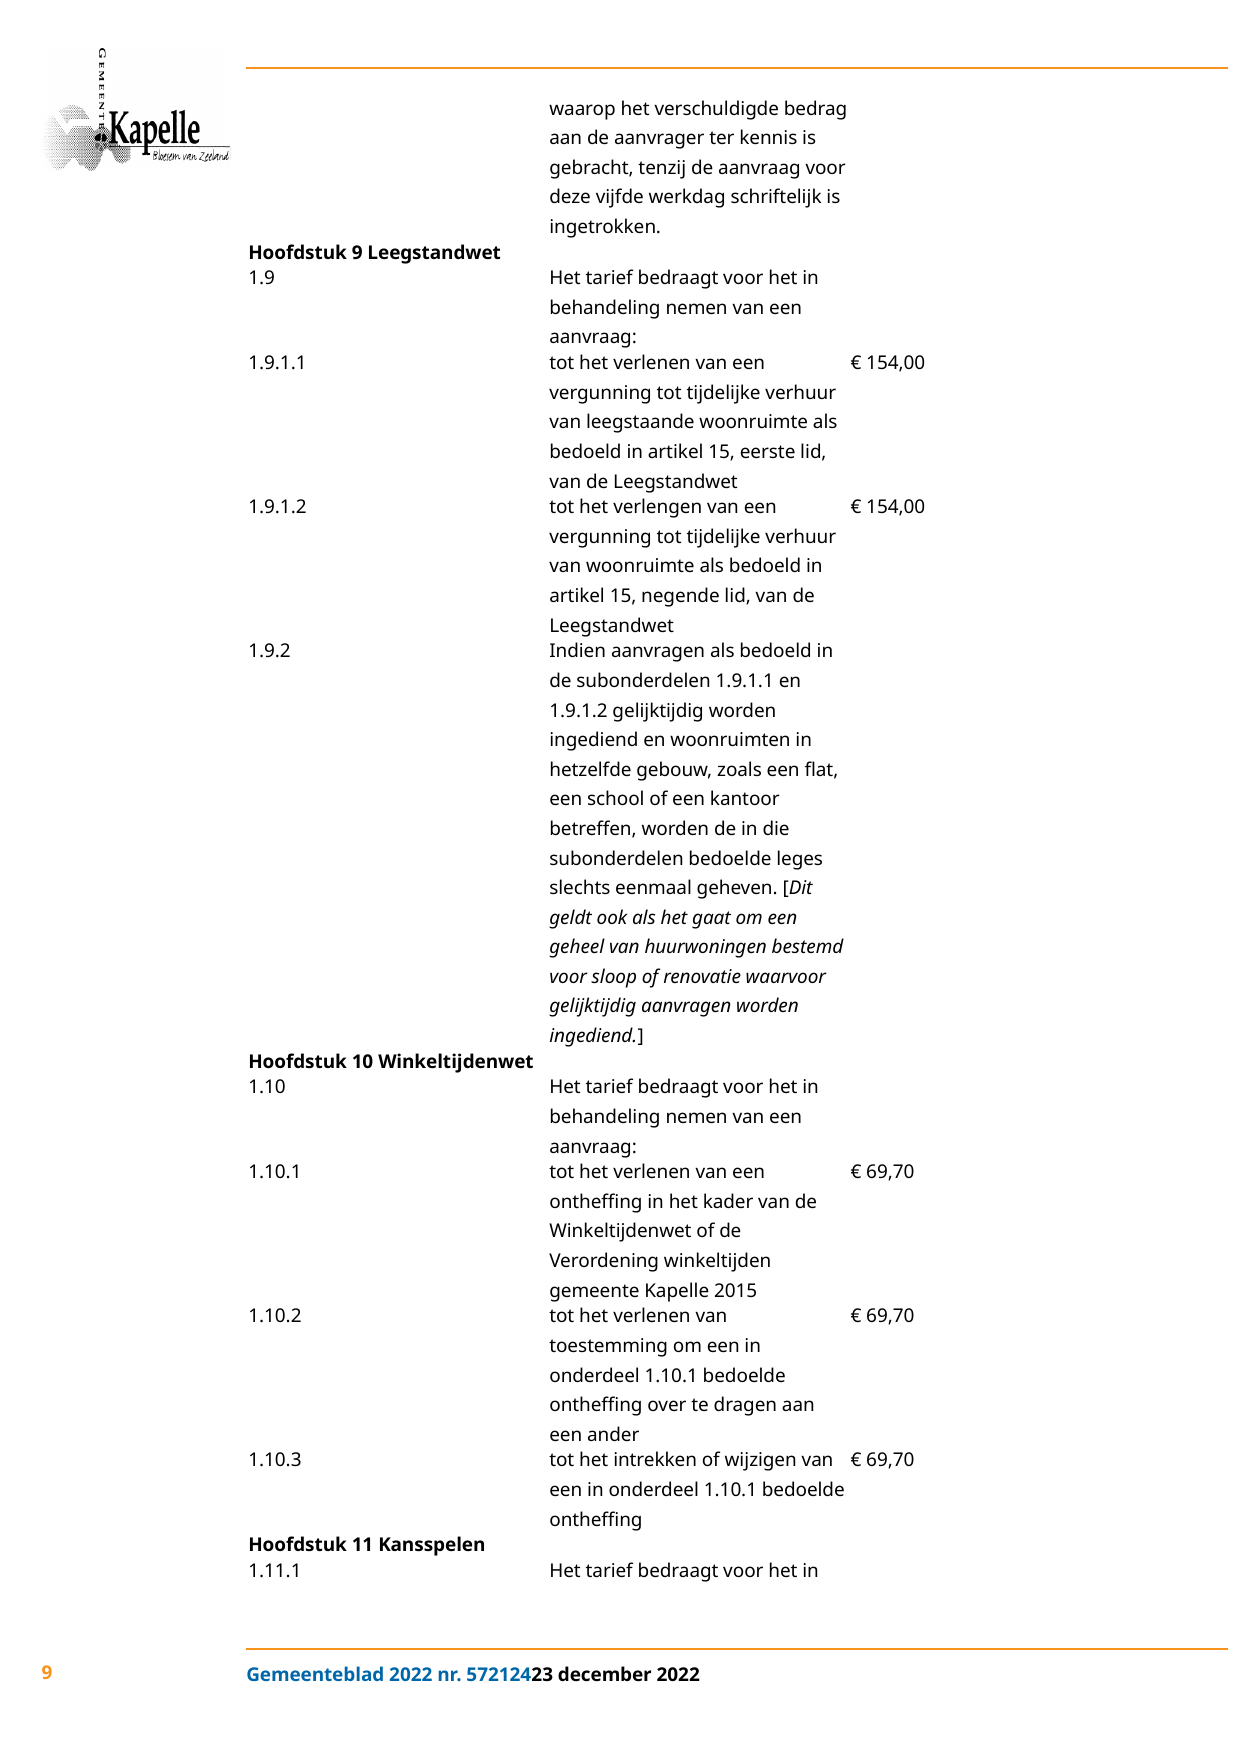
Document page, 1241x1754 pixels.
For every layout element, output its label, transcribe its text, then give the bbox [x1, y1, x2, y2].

table_cell € 154,00 [850, 494, 1152, 638]
table_cell 1.10.3 [248, 1447, 549, 1532]
table_cell Hoofdstuk 9 Leegstandwet [248, 239, 1152, 264]
table_cell tot het verlenen van een ontheffing in het kader van de Winkeltijdenwet of de Verordening winkeltijden gemeente Kapelle 2015 [549, 1159, 850, 1303]
table_cell [248, 95, 549, 239]
table_cell Hoofdstuk 10 Winkeltijdenwet [248, 1048, 1152, 1074]
picture [41, 47, 231, 172]
table_cell Hoofdstuk 11 Kansspelen [248, 1532, 1152, 1557]
table_cell € 69,70 [850, 1447, 1152, 1532]
table_cell Het tarief bedraagt voor het in [549, 1557, 850, 1583]
table_cell Indien aanvragen als bedoeld in de subonderdelen 1.9.1.1 en 1.9.1.2 gelijktijdig worden ingediend en woonruimten in hetzelfde gebouw, zoals een flat, een school of een kantoor betreffen, worden de in die subonderdelen bedoelde leges slechts eenmaal geheven. [Dit geldt ook als het gaat om een geheel van huurwoningen bestemd voor sloop of renovatie waarvoor gelijktijdig aanvragen worden ingediend.] [549, 638, 850, 1048]
table_cell [850, 1074, 1152, 1158]
table_cell tot het verlenen van een vergunning tot tijdelijke verhuur van leegstaande woonruimte als bedoeld in artikel 15, eerste lid, van de Leegstandwet [549, 350, 850, 493]
table_cell Het tarief bedraagt voor het in behandeling nemen van een aanvraag: [549, 1074, 850, 1158]
table_cell waarop het verschuldigde bedrag aan de aanvrager ter kennis is gebracht, tenzij de aanvraag voor deze vijfde werkdag schriftelijk is ingetrokken. [549, 95, 850, 239]
table_cell 1.10.2 [248, 1303, 549, 1447]
table_cell tot het verlengen van een vergunning tot tijdelijke verhuur van woonruimte als bedoeld in artikel 15, negende lid, van de Leegstandwet [549, 494, 850, 638]
table_cell 1.9.1.2 [248, 494, 549, 638]
table_cell 1.10 [248, 1074, 549, 1158]
table_cell tot het verlenen van toestemming om een in onderdeel 1.10.1 bedoelde ontheffing over te dragen aan een ander [549, 1303, 850, 1447]
table_cell [850, 265, 1152, 349]
table_cell [850, 95, 1152, 239]
table_cell € 154,00 [850, 350, 1152, 493]
table_cell Het tarief bedraagt voor het in behandeling nemen van een aanvraag: [549, 265, 850, 349]
table_cell € 69,70 [850, 1159, 1152, 1303]
table_cell 1.10.1 [248, 1159, 549, 1303]
table_cell 1.9.2 [248, 638, 549, 1048]
table_cell 1.9.1.1 [248, 350, 549, 493]
table_cell tot het intrekken of wijzigen van een in onderdeel 1.10.1 bedoelde ontheffing [549, 1447, 850, 1532]
table_cell 1.9 [248, 265, 549, 349]
table_cell [850, 1557, 1152, 1583]
table_cell [850, 638, 1152, 1048]
table_cell 1.11.1 [248, 1557, 549, 1583]
table_cell € 69,70 [850, 1303, 1152, 1447]
